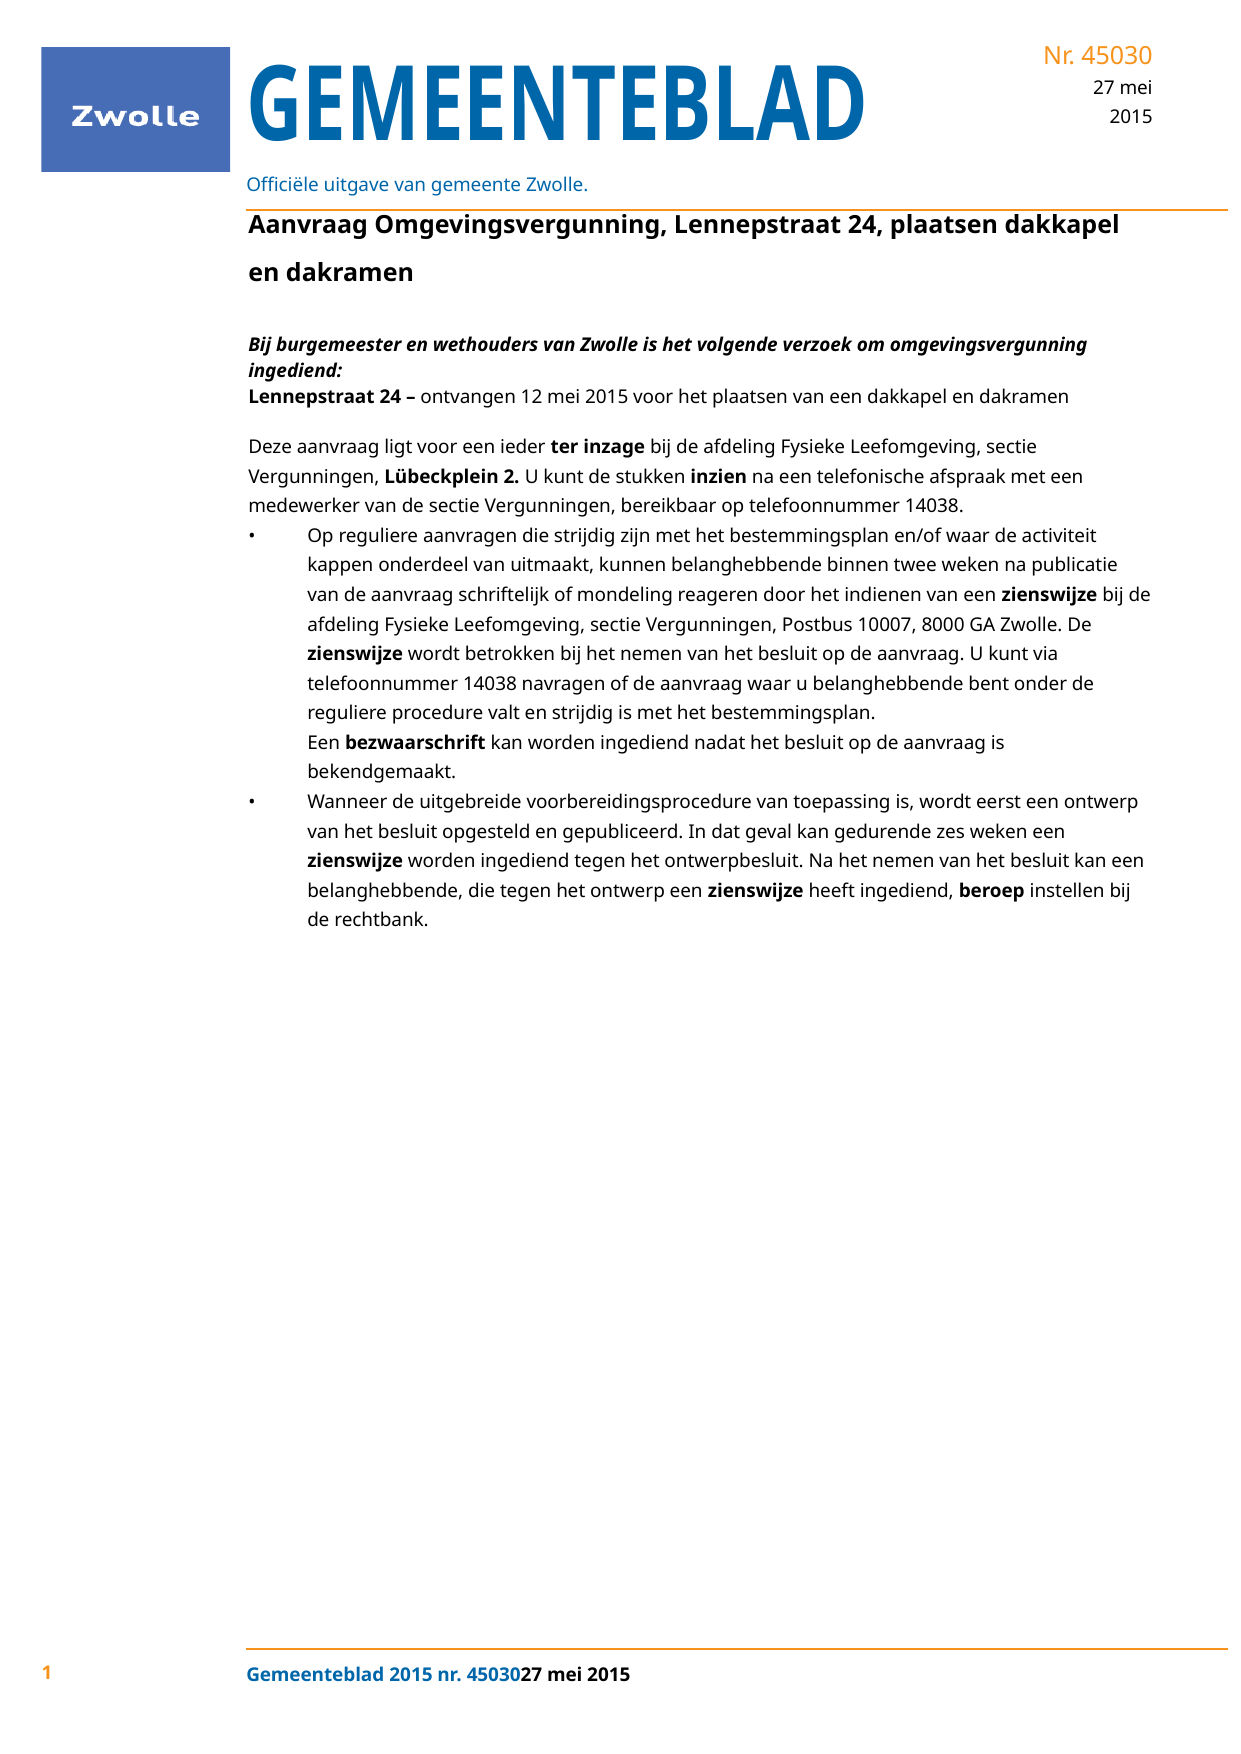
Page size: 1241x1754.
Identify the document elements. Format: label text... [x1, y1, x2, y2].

text Lennepstraat 24 – ontvangen 12 mei 2015 voor het plaatsen van een dakkapel en dakramen [248, 383, 1152, 409]
text Bij burgemeester en wethouders van Zwolle is het volgende verzoek om omgevingsvergunning ingediend: [248, 331, 1152, 383]
text Aanvraag Omgevingsvergunning, Lennepstraat 24, plaatsen dakkapel en dakramen [248, 211, 1152, 288]
text Deze aanvraag ligt voor een ieder ter inzage bij de afdeling Fysieke Leefomgeving, sectie Vergunningen, Lübeckplein 2. U kunt de stukken inzien na een telefonische afspraak met een medewerker van de sectie Vergunningen, bereikbaar op telefoonnummer 14038. [248, 433, 1152, 518]
list Wanneer de uitgebreide voorbereidingsprocedure van toepassing is, wordt eerst een ontwerp van het besluit opgesteld en gepubliceerd. In dat geval kan gedurende zes weken een zienswijze worden ingediend tegen het ontwerpbesluit. Na het nemen van het besluit kan een belanghebbende, die tegen het ontwerp een zienswijze heeft ingediend, beroep instellen bij de rechtbank. [248, 788, 1152, 932]
list Op reguliere aanvragen die strijdig zijn met het bestemmingsplan en/of waar de activiteit kappen onderdeel van uitmaakt, kunnen belanghebbende binnen twee weken na publicatie van de aanvraag schriftelijk of mondeling reageren door het indienen van een zienswijze bij de afdeling Fysieke Leefomgeving, sectie Vergunningen, Postbus 10007, 8000 GA Zwolle. De zienswijze wordt betrokken bij het nemen van het besluit op de aanvraag. U kunt via telefoonnummer 14038 navragen of de aanvraag waar u belanghebbende bent onder de reguliere procedure valt en strijdig is met het bestemmingsplan. [248, 522, 1152, 725]
list Een bezwaarschrift kan worden ingediend nadat het besluit op de aanvraag is bekendgemaakt. [248, 729, 1152, 784]
picture [41, 47, 231, 172]
